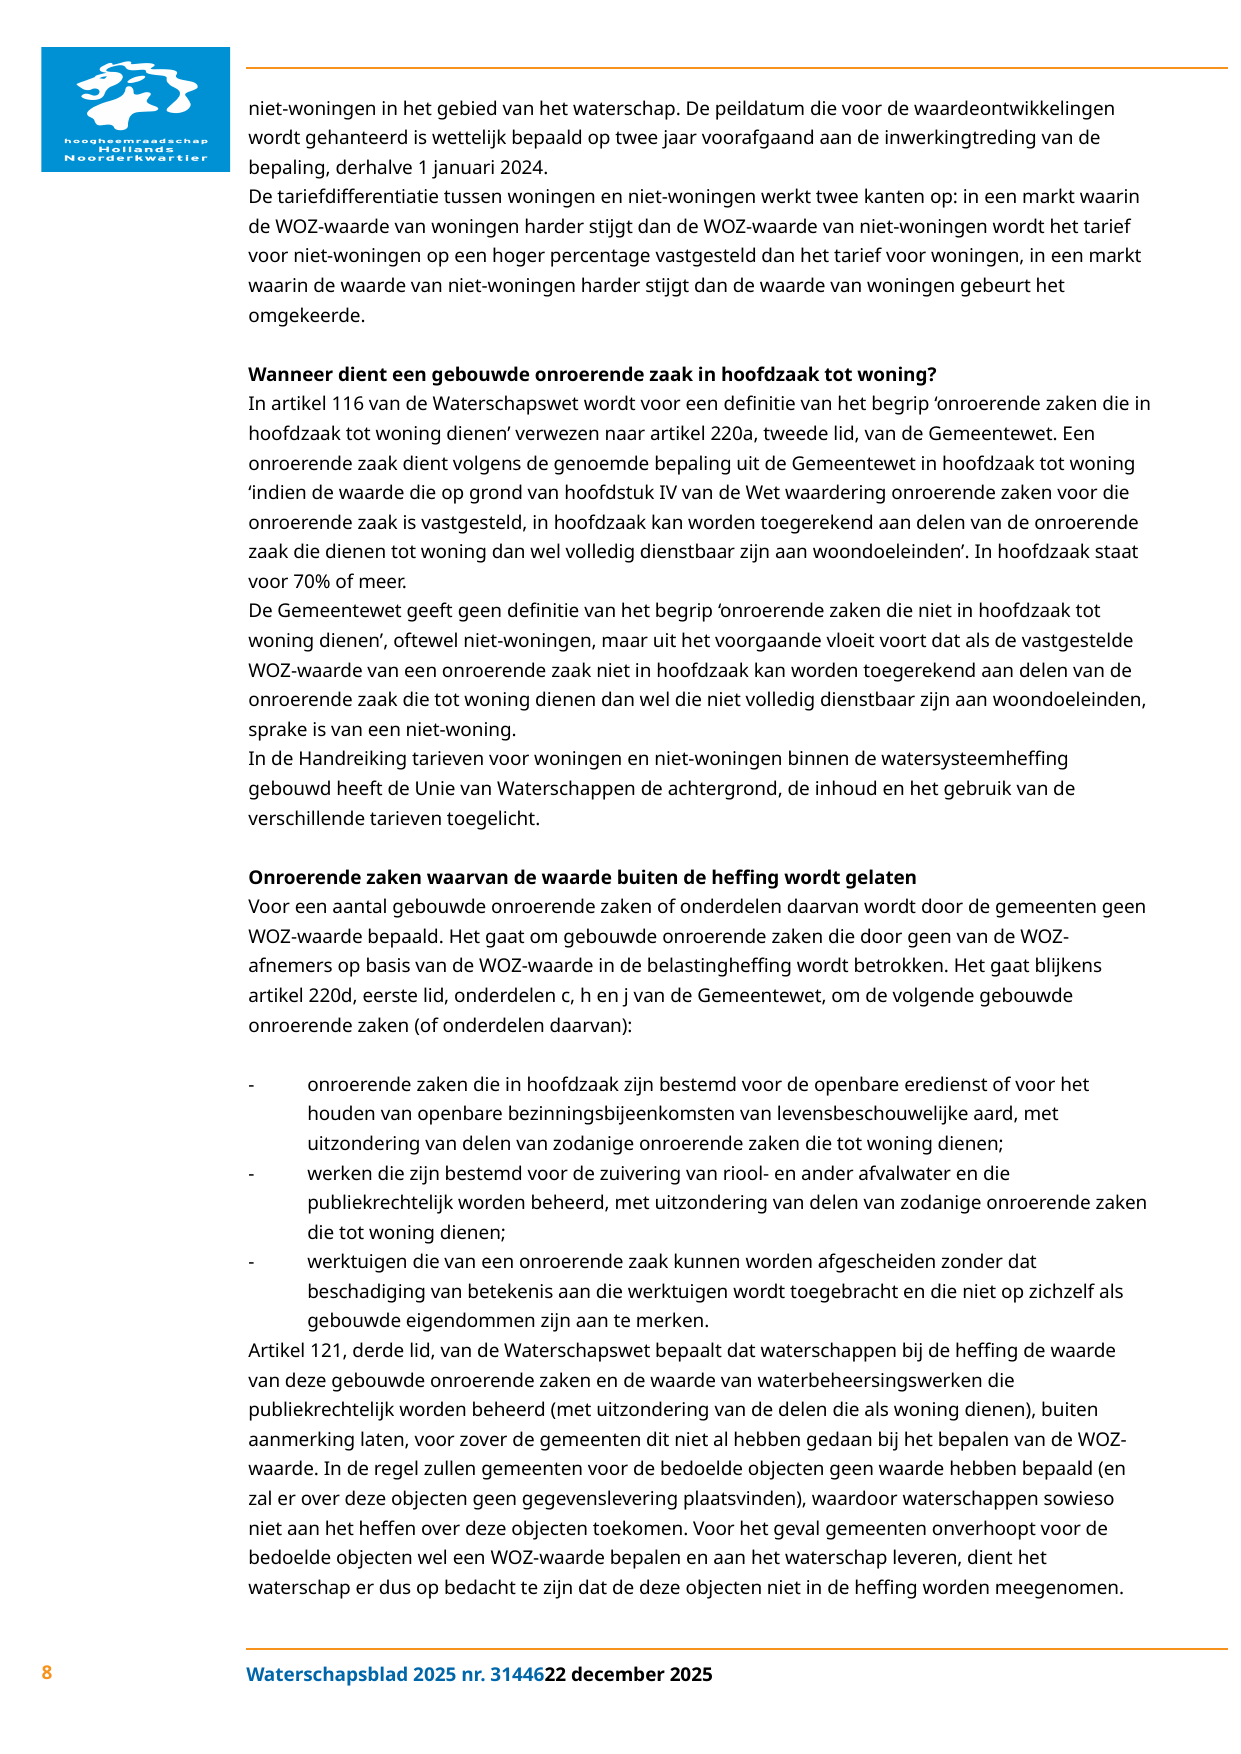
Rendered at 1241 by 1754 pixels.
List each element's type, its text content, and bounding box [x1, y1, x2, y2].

list onroerende zaken die in hoofdzaak zijn bestemd voor de openbare eredienst of voor het houden van openbare bezinningsbijeenkomsten van levensbeschouwelijke aard, met uitzondering van delen van zodanige onroerende zaken die tot woning dienen; [248, 1071, 1152, 1156]
list werken die zijn bestemd voor de zuivering van riool- en ander afvalwater en die publiekrechtelijk worden beheerd, met uitzondering van delen van zodanige onroerende zaken die tot woning dienen; [248, 1160, 1152, 1245]
text niet-woningen in het gebied van het waterschap. De peildatum die voor de waardeontwikkelingen wordt gehanteerd is wettelijk bepaald op twee jaar voorafgaand aan de inwerkingtreding van de bepaling, derhalve 1 januari 2024. [248, 95, 1152, 180]
text Voor een aantal gebouwde onroerende zaken of onderdelen daarvan wordt door de gemeenten geen WOZ-waarde bepaald. Het gaat om gebouwde onroerende zaken die door geen van de WOZ-afnemers op basis van de WOZ-waarde in de belastingheffing wordt betrokken. Het gaat blijkens artikel 220d, eerste lid, onderdelen c, h en j van de Gemeentewet, om de volgende gebouwde onroerende zaken (of onderdelen daarvan): [248, 893, 1152, 1038]
picture [88, 87, 157, 130]
list werktuigen die van een onroerende zaak kunnen worden afgescheiden zonder dat beschadiging van betekenis aan die werktuigen wordt toegebracht en die niet op zichzelf als gebouwde eigendommen zijn aan te merken. [248, 1248, 1152, 1333]
text In artikel 116 van de Waterschapswet wordt voor een definitie van het begrip ‘onroerende zaken die in hoofdzaak tot woning dienen’ verwezen naar artikel 220a, tweede lid, van de Gemeentewet. Een onroerende zaak dient volgens de genoemde bepaling uit de Gemeentewet in hoofdzaak tot woning ‘indien de waarde die op grond van hoofdstuk IV van de Wet waardering onroerende zaken voor die onroerende zaak is vastgesteld, in hoofdzaak kan worden toegerekend aan delen van de onroerende zaak die dienen tot woning dan wel volledig dienstbaar zijn aan woondoeleinden’. In hoofdzaak staat voor 70% of meer. [248, 391, 1152, 594]
picture [129, 76, 144, 82]
text In de Handreiking tarieven voor woningen en niet-woningen binnen de watersysteemheffing gebouwd heeft de Unie van Waterschappen de achtergrond, de inhoud en het gebruik van de verschillende tarieven toegelicht. [248, 746, 1152, 831]
text Artikel 121, derde lid, van de Waterschapswet bepaalt dat waterschappen bij de heffing de waarde van deze gebouwde onroerende zaken en de waarde van waterbeheersingswerken die publiekrechtelijk worden beheerd (met uitzondering van de delen die als woning dienen), buiten aanmerking laten, voor zover de gemeenten dit niet al hebben gedaan bij het bepalen van de WOZ-waarde. In de regel zullen gemeenten voor de bedoelde objecten geen waarde hebben bepaald (en zal er over deze objecten geen gegevenslevering plaatsvinden), waardoor waterschappen sowieso niet aan het heffen over deze objecten toekomen. Voor het geval gemeenten onverhoopt voor de bedoelde objecten wel een WOZ-waarde bepalen en aan het waterschap leveren, dient het waterschap er dus op bedacht te zijn dat de deze objecten niet in de heffing worden meegenomen. [248, 1337, 1152, 1600]
text De tariefdifferentiatie tussen woningen en niet-woningen werkt twee kanten op: in een markt waarin de WOZ-waarde van woningen harder stijgt dan de WOZ-waarde van niet-woningen wordt het tarief voor niet-woningen op een hoger percentage vastgesteld dan het tarief voor woningen, in een markt waarin de waarde van niet-woningen harder stijgt dan de waarde van woningen gebeurt het omgekeerde. [248, 183, 1152, 328]
text Onroerende zaken waarvan de waarde buiten de heffing wordt gelaten [248, 864, 1152, 890]
text De Gemeentewet geeft geen definitie van het begrip ‘onroerende zaken die niet in hoofdzaak tot woning dienen’, oftewel niet-woningen, maar uit het voorgaande vloeit voort dat als de vastgestelde WOZ-waarde van een onroerende zaak niet in hoofdzaak kan worden toegerekend aan delen van de onroerende zaak die tot woning dienen dan wel die niet volledig dienstbaar zijn aan woondoeleinden, sprake is van een niet-woning. [248, 598, 1152, 742]
picture [78, 64, 122, 99]
picture [118, 62, 197, 112]
text Wanneer dient een gebouwde onroerende zaak in hoofdzaak tot woning? [248, 361, 1152, 387]
